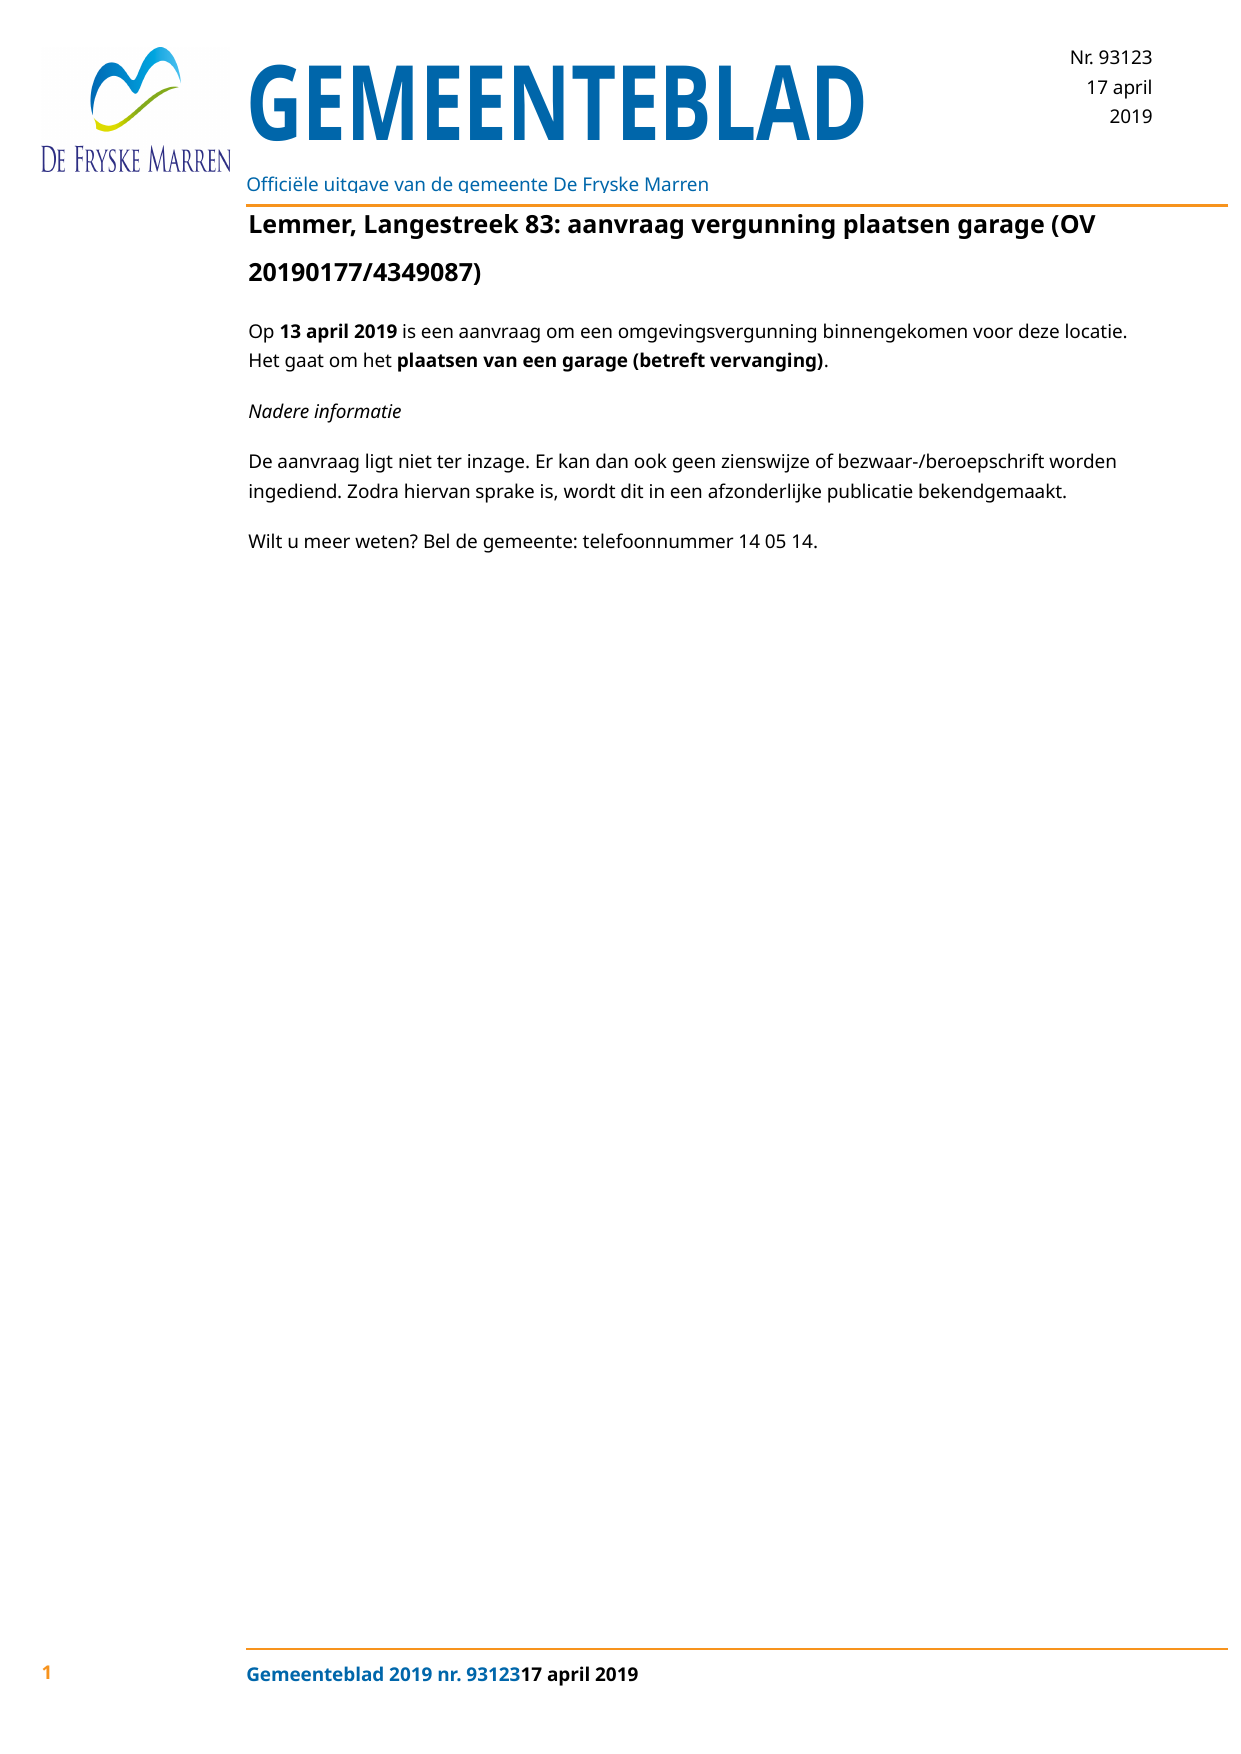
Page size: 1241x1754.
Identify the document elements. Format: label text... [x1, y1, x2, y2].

text De aanvraag ligt niet ter inzage. Er kan dan ook geen zienswijze of bezwaar-/beroepschrift worden ingediend. Zodra hiervan sprake is, wordt dit in een afzonderlijke publicatie bekendgemaakt. [248, 448, 1152, 504]
picture [41, 47, 231, 172]
text Wilt u meer weten? Bel de gemeente: telefoonnummer 14 05 14. [248, 528, 1152, 554]
text Lemmer, Langestreek 83: aanvraag vergunning plaatsen garage (OV 20190177/4349087) [248, 207, 1152, 288]
text Op 13 april 2019 is een aanvraag om een omgevingsvergunning binnengekomen voor deze locatie. Het gaat om het plaatsen van een garage (betreft vervanging). [248, 318, 1152, 373]
text Nadere informatie [248, 398, 1152, 424]
